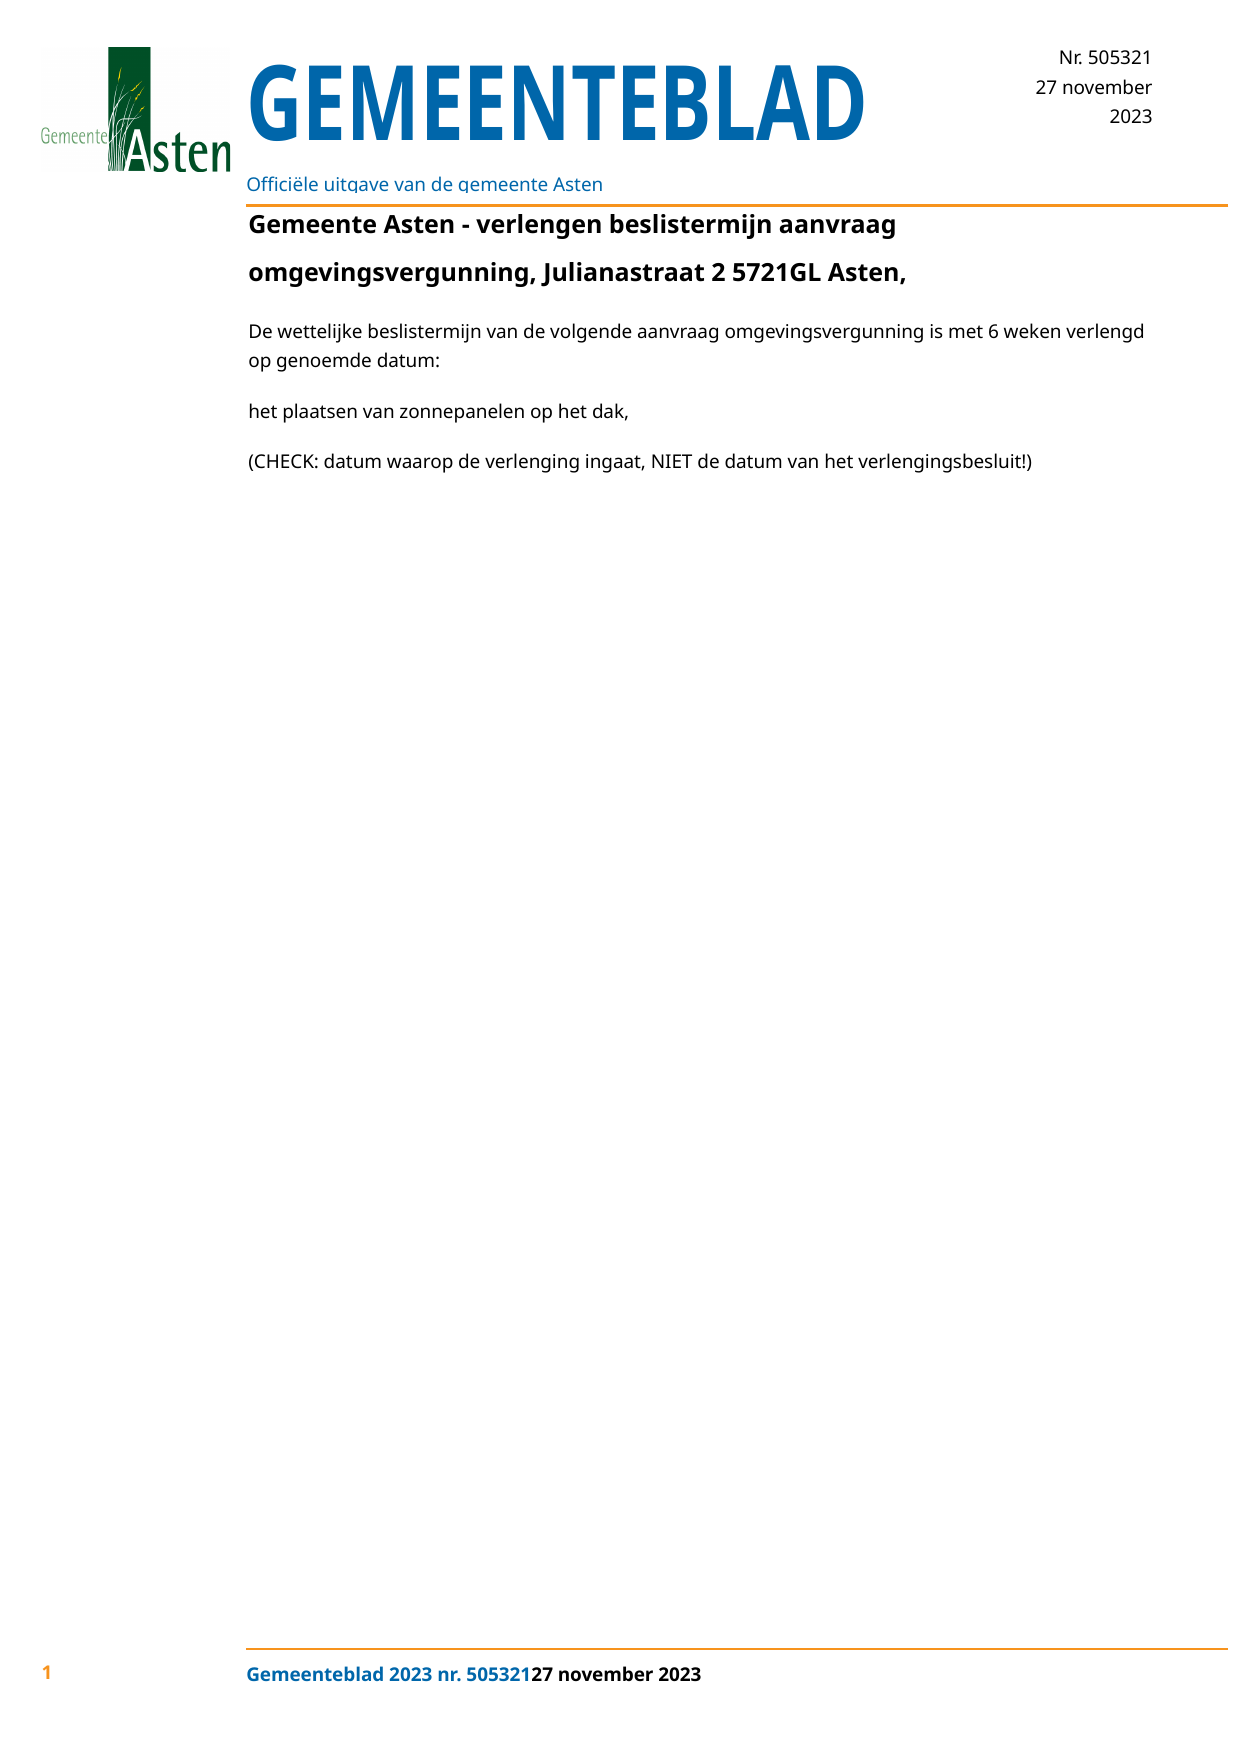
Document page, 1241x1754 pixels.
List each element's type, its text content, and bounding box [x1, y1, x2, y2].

text (CHECK: datum waarop de verlenging ingaat, NIET de datum van het verlengingsbesluit!) [248, 448, 1152, 474]
text het plaatsen van zonnepanelen op het dak, [248, 398, 1152, 424]
text Gemeente Asten - verlengen beslistermijn aanvraag omgevingsvergunning, Julianastraat 2 5721GL Asten, [248, 207, 1152, 288]
text De wettelijke beslistermijn van de volgende aanvraag omgevingsvergunning is met 6 weken verlengd op genoemde datum: [248, 318, 1152, 373]
picture [41, 47, 231, 172]
